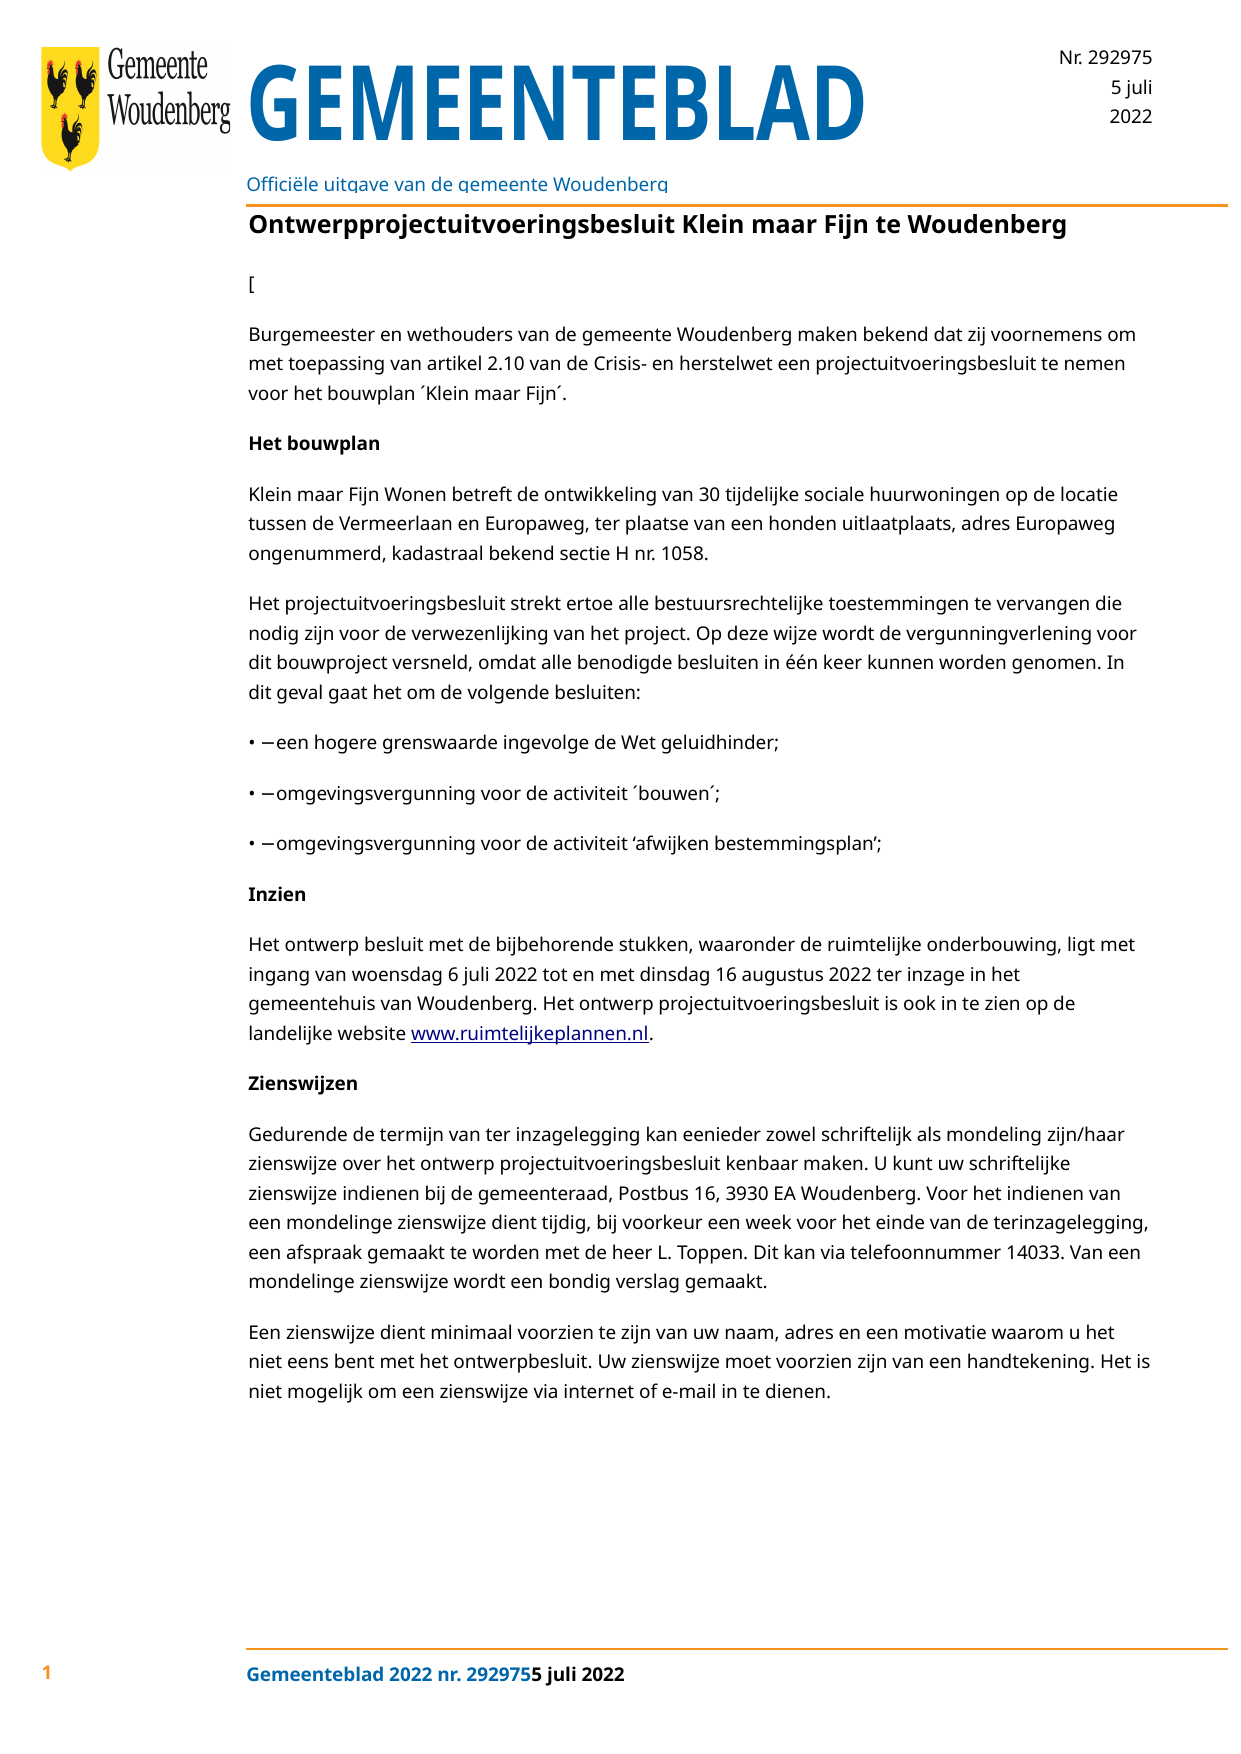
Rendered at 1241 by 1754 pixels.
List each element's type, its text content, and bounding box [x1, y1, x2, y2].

text Het projectuitvoeringsbesluit strekt ertoe alle bestuursrechtelijke toestemmingen te vervangen die nodig zijn voor de verwezenlijking van het project. Op deze wijze wordt de vergunningverlening voor dit bouwproject versneld, omdat alle benodigde besluiten in één keer kunnen worden genomen. In dit geval gaat het om de volgende besluiten: [248, 590, 1152, 705]
text Het ontwerp besluit met de bijbehorende stukken, waaronder de ruimtelijke onderbouwing, ligt met ingang van woensdag 6 juli 2022 tot en met dinsdag 16 augustus 2022 ter inzage in het gemeentehuis van Woudenberg. Het ontwerp projectuitvoeringsbesluit is ook in te zien op de landelijke website www.ruimtelijkeplannen.nl. [248, 931, 1152, 1046]
text • −omgevingsvergunning voor de activiteit ´bouwen´; [248, 780, 1152, 806]
text Burgemeester en wethouders van de gemeente Woudenberg maken bekend dat zij voornemens om met toepassing van artikel 2.10 van de Crisis- en herstelwet een projectuitvoeringsbesluit te nemen voor het bouwplan ´Klein maar Fijn´. [248, 321, 1152, 406]
text Zienswijzen [248, 1070, 1152, 1096]
text [ [248, 270, 1152, 296]
text • −een hogere grenswaarde ingevolge de Wet geluidhinder; [248, 729, 1152, 755]
text Klein maar Fijn Wonen betreft de ontwikkeling van 30 tijdelijke sociale huurwoningen op de locatie tussen de Vermeerlaan en Europaweg, ter plaatse van een honden uitlaatplaats, adres Europaweg ongenummerd, kadastraal bekend sectie H nr. 1058. [248, 481, 1152, 566]
text Ontwerpprojectuitvoeringsbesluit Klein maar Fijn te Woudenberg [248, 207, 1152, 241]
text Inzien [248, 881, 1152, 906]
picture [41, 47, 231, 172]
text Gedurende de termijn van ter inzagelegging kan eenieder zowel schriftelijk als mondeling zijn/haar zienswijze over het ontwerp projectuitvoeringsbesluit kenbaar maken. U kunt uw schriftelijke zienswijze indienen bij de gemeenteraad, Postbus 16, 3930 EA Woudenberg. Voor het indienen van een mondelinge zienswijze dient tijdig, bij voorkeur een week voor het einde van de terinzagelegging, een afspraak gemaakt te worden met de heer L. Toppen. Dit kan via telefoonnummer 14033. Van een mondelinge zienswijze wordt een bondig verslag gemaakt. [248, 1121, 1152, 1294]
text Een zienswijze dient minimaal voorzien te zijn van uw naam, adres en een motivatie waarom u het niet eens bent met het ontwerpbesluit. Uw zienswijze moet voorzien zijn van een handtekening. Het is niet mogelijk om een zienswijze via internet of e-mail in te dienen. [248, 1319, 1152, 1404]
text Het bouwplan [248, 430, 1152, 456]
text • −omgevingsvergunning voor de activiteit ‘afwijken bestemmingsplan’; [248, 830, 1152, 856]
